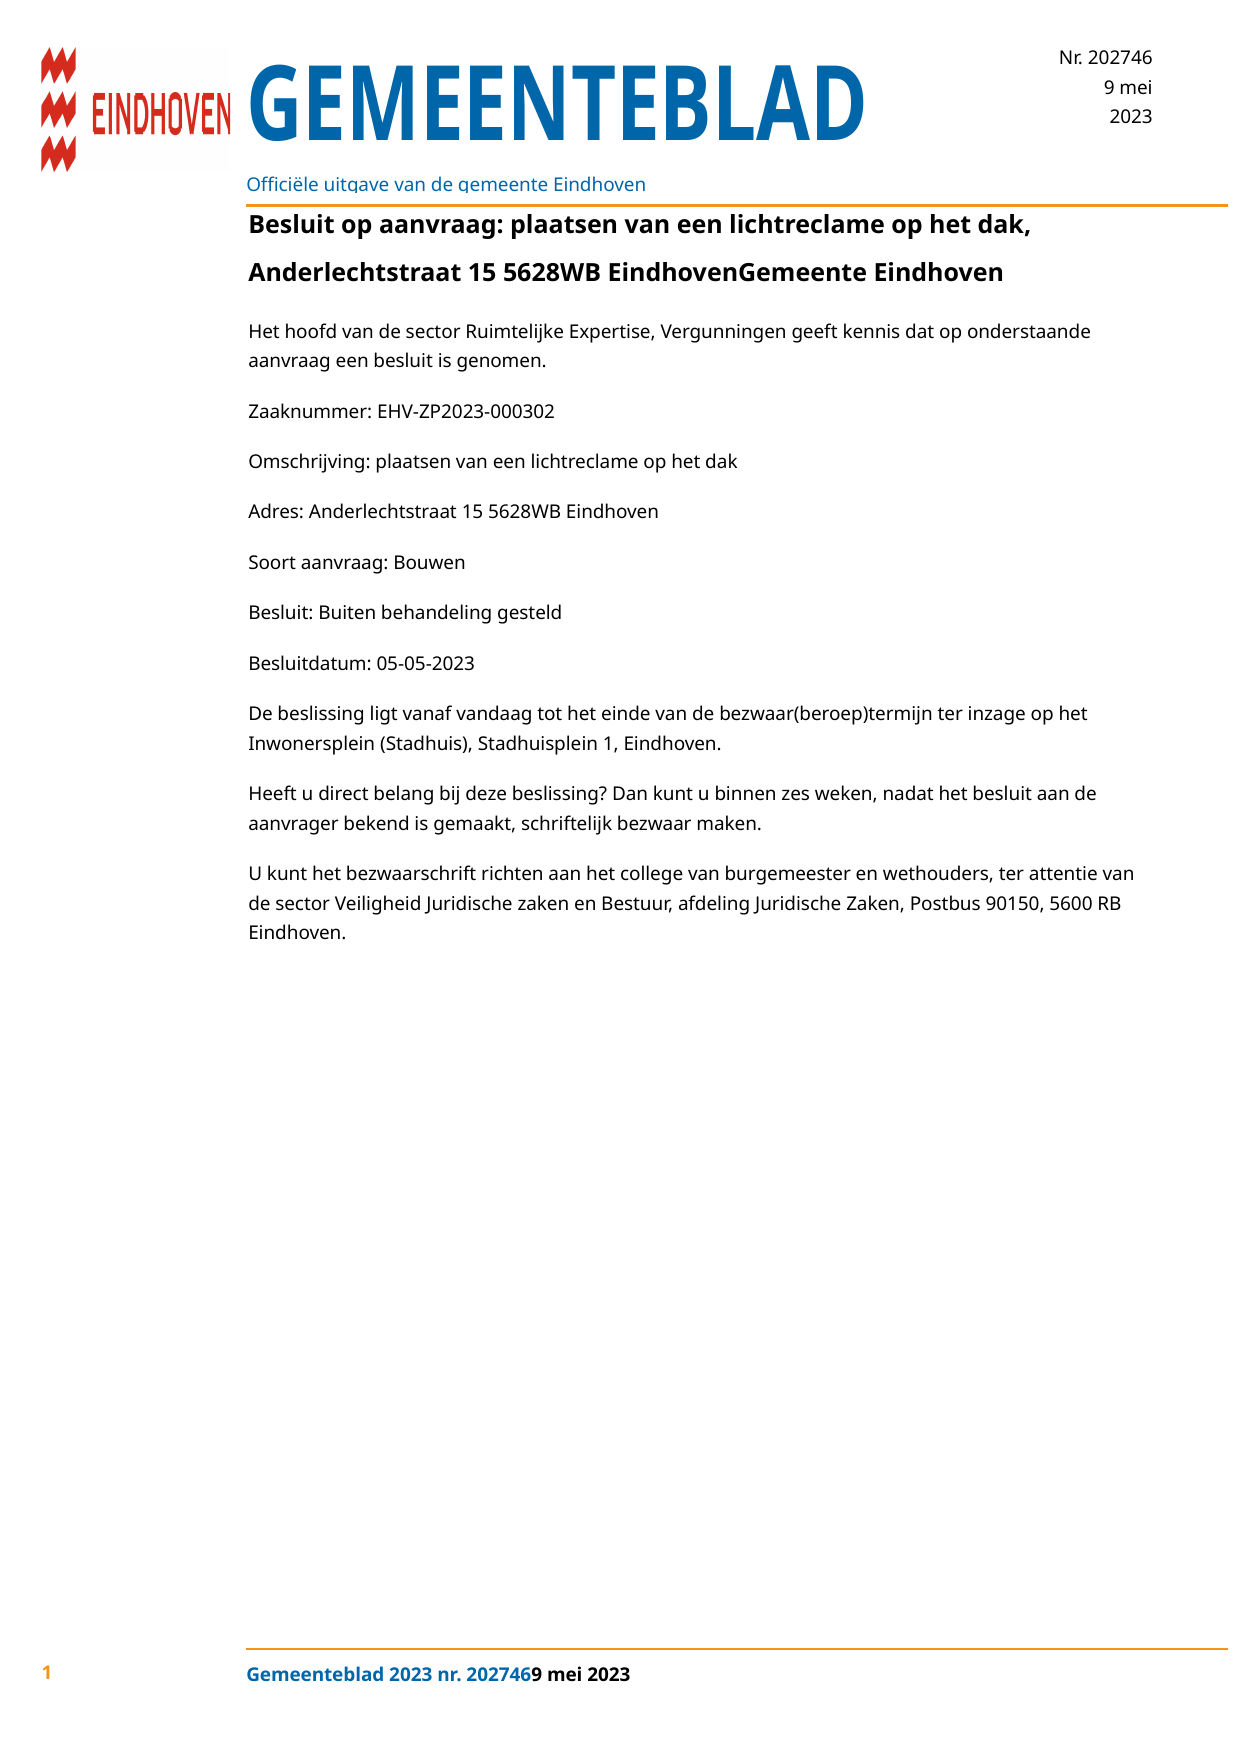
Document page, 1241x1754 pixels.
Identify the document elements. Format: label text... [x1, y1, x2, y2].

text Besluit op aanvraag: plaatsen van een lichtreclame op het dak, Anderlechtstraat 15 5628WB EindhovenGemeente Eindhoven [248, 207, 1152, 288]
text Zaaknummer: EHV-ZP2023-000302 [248, 398, 1152, 424]
text Het hoofd van de sector Ruimtelijke Expertise, Vergunningen geeft kennis dat op onderstaande aanvraag een besluit is genomen. [248, 318, 1152, 373]
text U kunt het bezwaarschrift richten aan het college van burgemeester en wethouders, ter attentie van de sector Veiligheid Juridische zaken en Bestuur, afdeling Juridische Zaken, Postbus 90150, 5600 RB Eindhoven. [248, 860, 1152, 945]
text Adres: Anderlechtstraat 15 5628WB Eindhoven [248, 499, 1152, 524]
text De beslissing ligt vanaf vandaag tot het einde van de bezwaar(beroep)termijn ter inzage op het Inwonersplein (Stadhuis), Stadhuisplein 1, Eindhoven. [248, 700, 1152, 756]
text Omschrijving: plaatsen van een lichtreclame op het dak [248, 448, 1152, 474]
picture [41, 47, 231, 172]
text Besluit: Buiten behandeling gesteld [248, 599, 1152, 625]
text Soort aanvraag: Bouwen [248, 549, 1152, 575]
text Heeft u direct belang bij deze beslissing? Dan kunt u binnen zes weken, nadat het besluit aan de aanvrager bekend is gemaakt, schriftelijk bezwaar maken. [248, 780, 1152, 836]
text Besluitdatum: 05-05-2023 [248, 650, 1152, 676]
